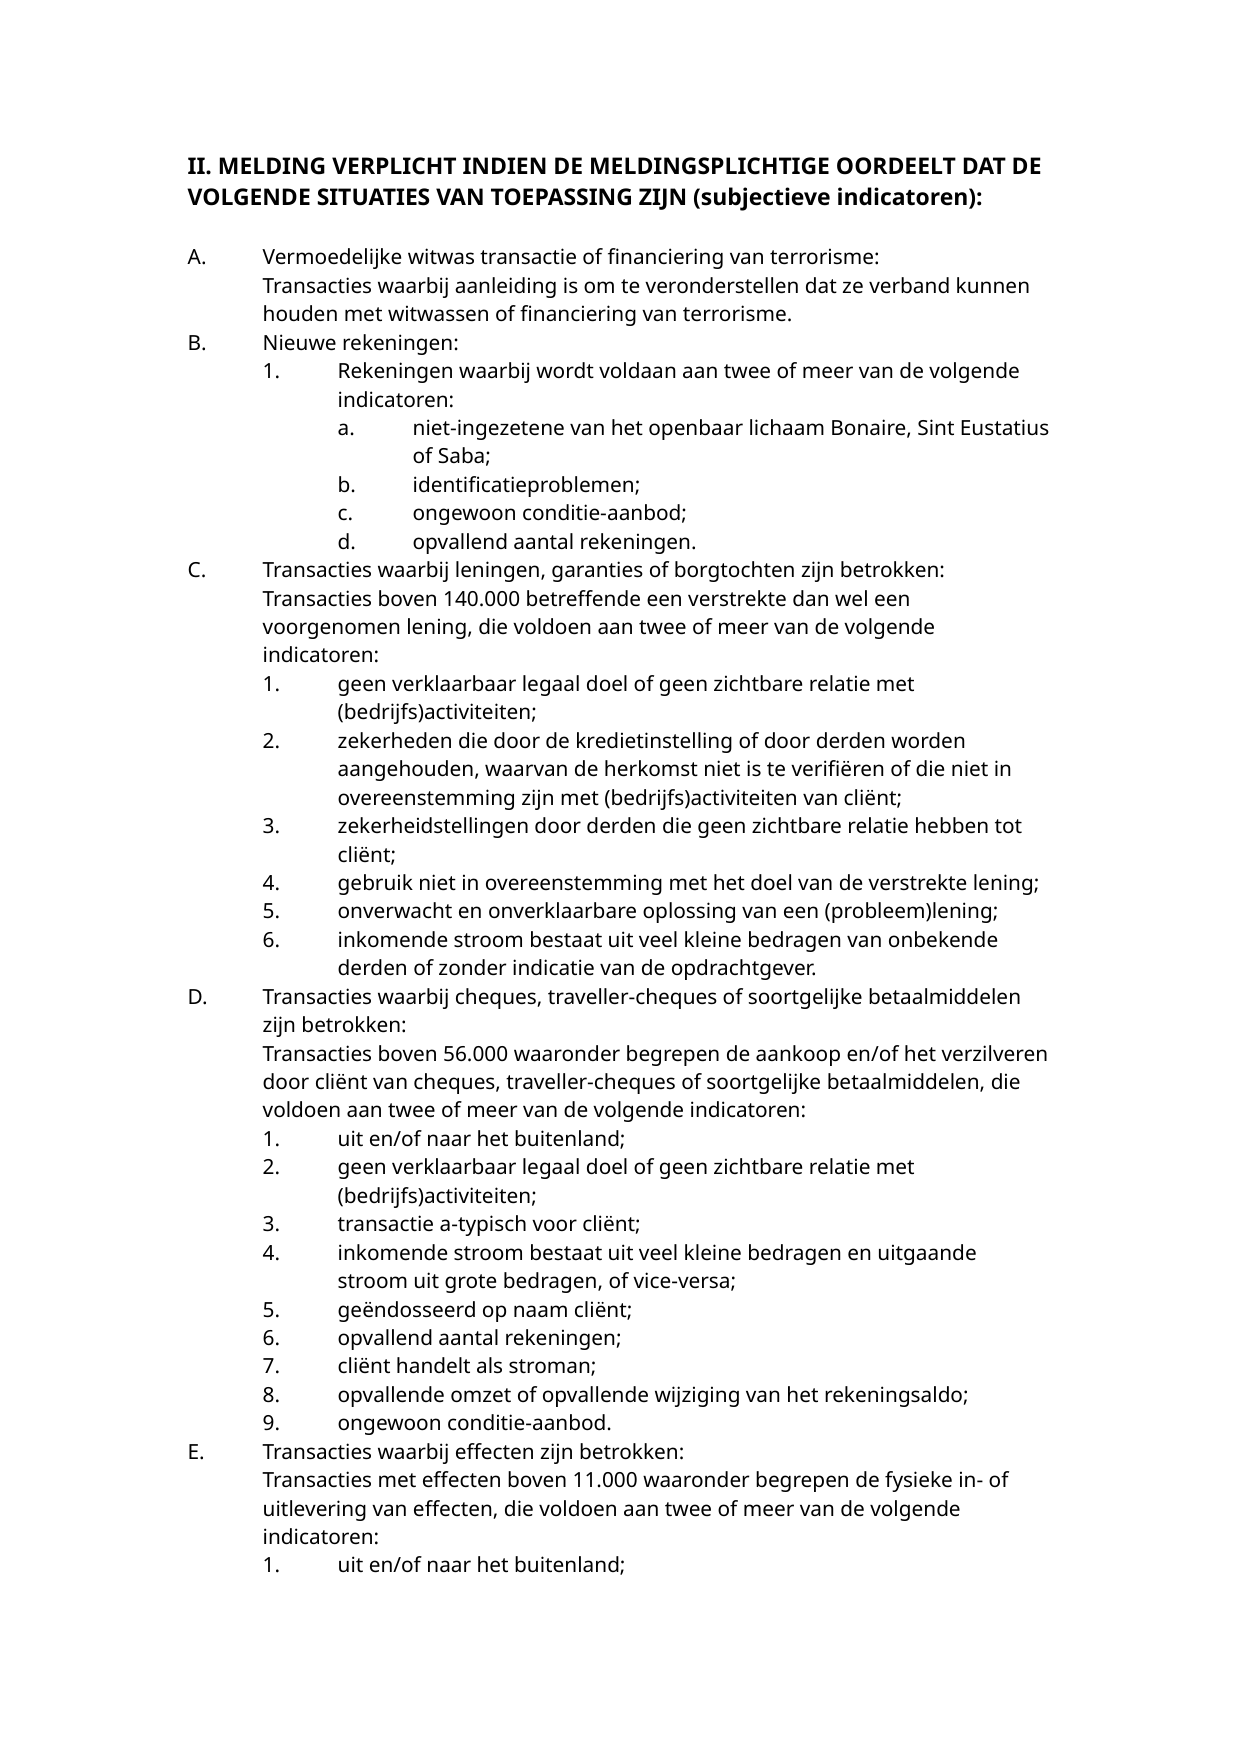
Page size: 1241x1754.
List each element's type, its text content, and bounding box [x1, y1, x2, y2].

list Rekeningen waarbij wordt voldaan aan twee of meer van de volgende indicatoren: [262, 356, 1053, 413]
list inkomende stroom bestaat uit veel kleine bedragen van onbekende derden of zonder indicatie van de opdrachtgever. [262, 925, 1053, 982]
list Transacties waarbij effecten zijn betrokken: [187, 1437, 1053, 1465]
list Transacties boven 140.000 betreffende een verstrekte dan wel een voorgenomen lening, die voldoen aan twee of meer van de volgende indicatoren: [187, 584, 1053, 669]
list geëndosseerd op naam cliënt; [262, 1295, 1053, 1323]
list Transacties waarbij aanleiding is om te veronderstellen dat ze verband kunnen houden met witwassen of financiering van terrorisme. [187, 271, 1053, 328]
list opvallende omzet of opvallende wijziging van het rekeningsaldo; [262, 1380, 1053, 1408]
list Vermoedelijke witwas transactie of financiering van terrorisme: [187, 242, 1053, 271]
list cliënt handelt als stroman; [262, 1352, 1053, 1380]
list Nieuwe rekeningen: [187, 328, 1053, 356]
list Transacties waarbij leningen, garanties of borgtochten zijn betrokken: [187, 555, 1053, 584]
list inkomende stroom bestaat uit veel kleine bedragen en uitgaande stroom uit grote bedragen, of vice-versa; [262, 1238, 1053, 1295]
list zekerheden die door de kredietinstelling of door derden worden aangehouden, waarvan de herkomst niet is te verifiëren of die niet in overeenstemming zijn met (bedrijfs)activiteiten van cliënt; [262, 726, 1053, 811]
list Transacties waarbij cheques, traveller-cheques of soortgelijke betaalmiddelen zijn betrokken: [187, 982, 1053, 1039]
list geen verklaarbaar legaal doel of geen zichtbare relatie met (bedrijfs)activiteiten; [262, 1152, 1053, 1209]
list identificatieproblemen; [337, 470, 1053, 498]
list niet-ingezetene van het openbaar lichaam Bonaire, Sint Eustatius of Saba; [337, 413, 1053, 470]
list Transacties boven 56.000 waaronder begrepen de aankoop en/of het verzilveren door cliënt van cheques, traveller-cheques of soortgelijke betaalmiddelen, die voldoen aan twee of meer van de volgende indicatoren: [187, 1039, 1053, 1124]
list Transacties met effecten boven 11.000 waaronder begrepen de fysieke in- of uitlevering van effecten, die voldoen aan twee of meer van de volgende indicatoren: [187, 1465, 1053, 1551]
list opvallend aantal rekeningen; [262, 1323, 1053, 1352]
subtitle II. MELDING VERPLICHT INDIEN DE MELDINGSPLICHTIGE OORDEELT DAT DE VOLGENDE SITUATIES VAN TOEPASSING ZIJN (subjectieve indicatoren): [187, 150, 1053, 212]
list transactie a-typisch voor cliënt; [262, 1209, 1053, 1238]
list gebruik niet in overeenstemming met het doel van de verstrekte lening; [262, 868, 1053, 897]
list uit en/of naar het buitenland; [262, 1124, 1053, 1152]
list uit en/of naar het buitenland; [262, 1551, 1053, 1579]
list geen verklaarbaar legaal doel of geen zichtbare relatie met (bedrijfs)activiteiten; [262, 669, 1053, 726]
list ongewoon conditie-aanbod. [262, 1408, 1053, 1437]
list onverwacht en onverklaarbare oplossing van een (probleem)lening; [262, 897, 1053, 925]
list opvallend aantal rekeningen. [337, 527, 1053, 555]
list zekerheidstellingen door derden die geen zichtbare relatie hebben tot cliënt; [262, 811, 1053, 868]
list ongewoon conditie-aanbod; [337, 498, 1053, 527]
